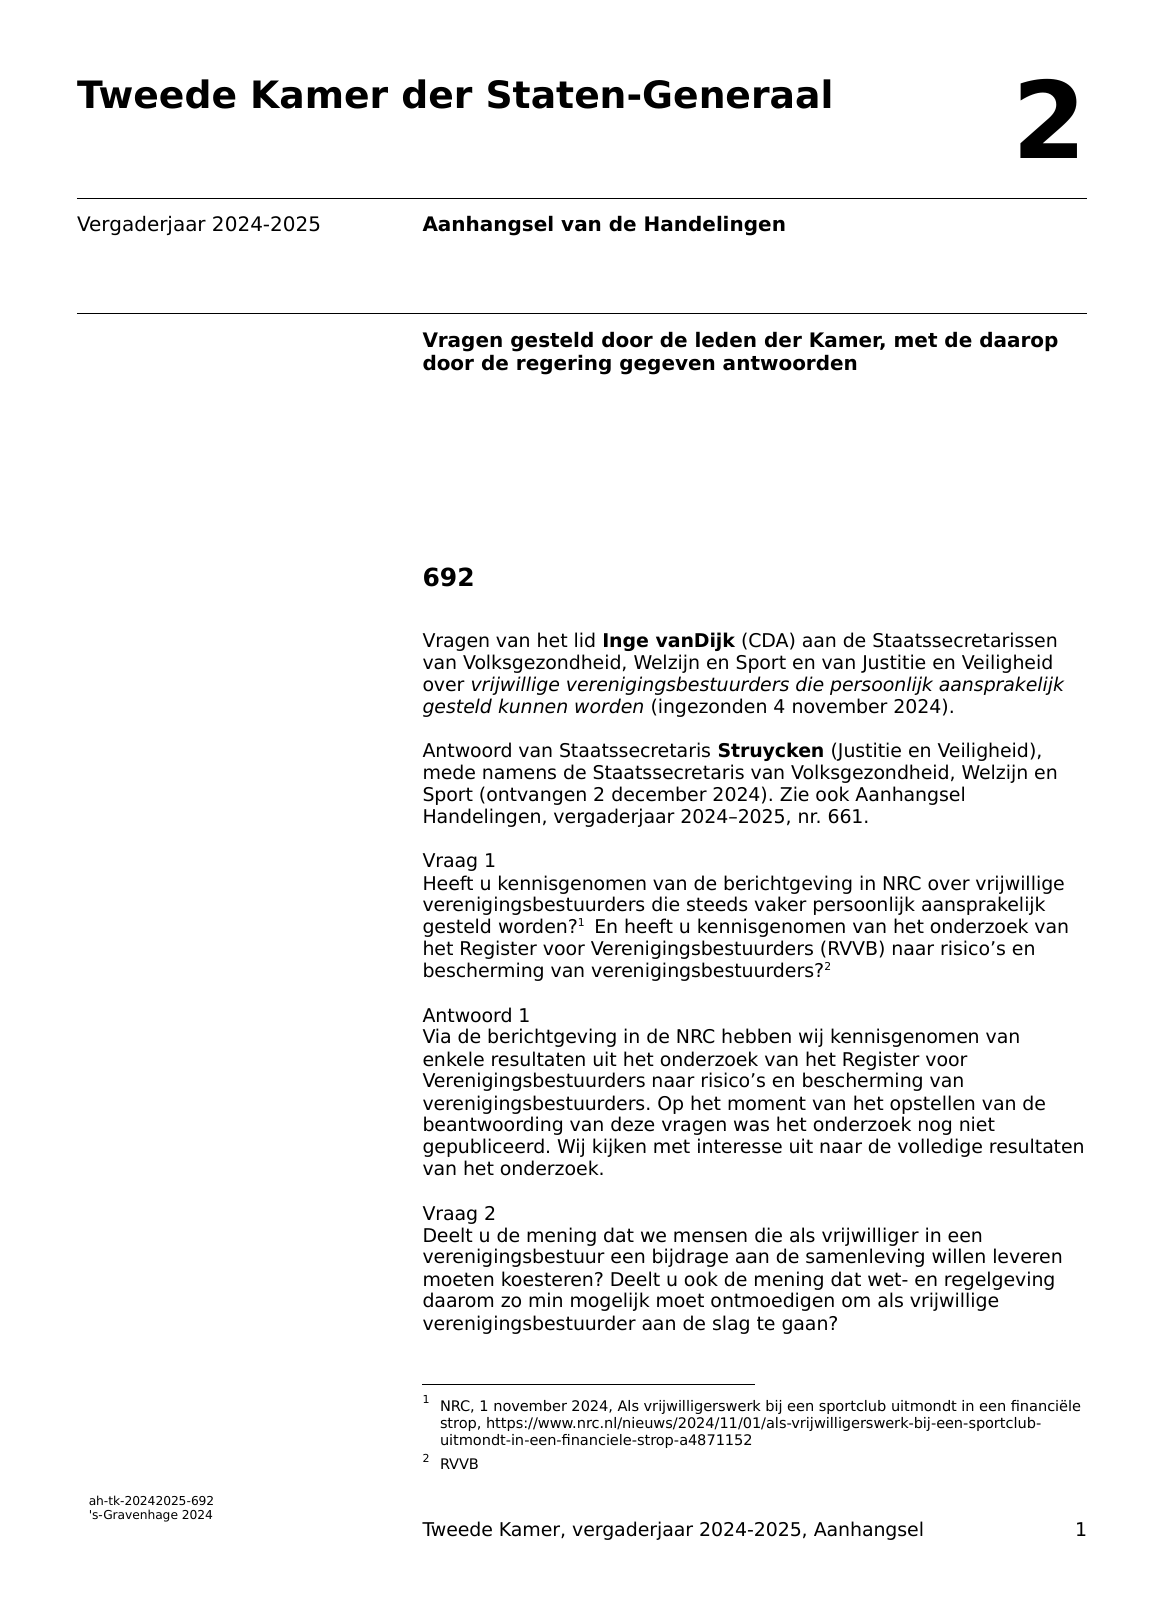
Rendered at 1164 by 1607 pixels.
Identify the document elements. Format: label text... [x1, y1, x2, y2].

text NRC, 1 november 2024, Als vrijwilligerswerk bij een sportclub uitmondt in een financiële strop, https://www.nrc.nl/nieuws/2024/11/01/als-vrijwilligerswerk-bij-een-sportclub-uitmondt-in-een-financiele-strop-a4871152 [422, 1393, 1087, 1449]
text Deelt u de mening dat we mensen die als vrijwilliger in een verenigingsbestuur een bijdrage aan de samenleving willen leveren moeten koesteren? Deelt u ook de mening dat wet- en regelgeving daarom zo min mogelijk moet ontmoedigen om als vrijwillige verenigingsbestuurder aan de slag te gaan? [422, 1224, 1087, 1334]
table_header 2 [886, 59, 1087, 198]
text Vraag 2 [422, 1202, 1087, 1224]
table_cell Vergaderjaar 2024-2025 [77, 199, 422, 313]
table_cell [77, 314, 422, 375]
text 's-Gravenhage 2024 [88, 1508, 323, 1522]
text Vraag 1 [422, 850, 1087, 872]
text Via de berichtgeving in de NRC hebben wij kennisgenomen van enkele resultaten uit het onderzoek van het Register voor Verenigingsbestuurders naar risico’s en bescherming van verenigingsbestuurders. Op het moment van het opstellen van de beantwoording van deze vragen was het onderzoek nog niet gepubliceerd. Wij kijken met interesse uit naar de volledige resultaten van het onderzoek. [422, 1026, 1087, 1180]
text ah-tk-20242025-692 [88, 1494, 323, 1508]
text RVVB [422, 1452, 1087, 1474]
table_cell Vragen gesteld door de leden der Kamer, met de daarop door de regering gegeven antwoorden [422, 314, 1087, 375]
table_cell Aanhangsel van de Handelingen [422, 199, 1087, 313]
text Antwoord 1 [422, 1004, 1087, 1026]
text Heeft u kennisgenomen van de berichtgeving in NRC over vrijwillige verenigingsbestuurders die steeds vaker persoonlijk aansprakelijk gesteld worden? En heeft u kennisgenomen van het onderzoek van het Register voor Verenigingsbestuurders (RVVB) naar risico’s en bescherming van verenigingsbestuurders? [422, 872, 1087, 982]
text Antwoord van Staatssecretaris Struycken (Justitie en Veiligheid), mede namens de Staatssecretaris van Volksgezondheid, Welzijn en Sport (ontvangen 2 december 2024). Zie ook Aanhangsel Handelingen, vergaderjaar 2024–2025, nr. 661. [422, 740, 1087, 828]
text Vragen van het lid Inge vanDijk (CDA) aan de Staatssecretarissen van Volksgezondheid, Welzijn en Sport en van Justitie en Veiligheid over vrijwillige verenigingsbestuurders die persoonlijk aansprakelijk gesteld kunnen worden (ingezonden 4 november 2024). [422, 630, 1087, 718]
table_header Tweede Kamer der Staten-Generaal [77, 59, 886, 198]
text 692 [422, 563, 1087, 592]
